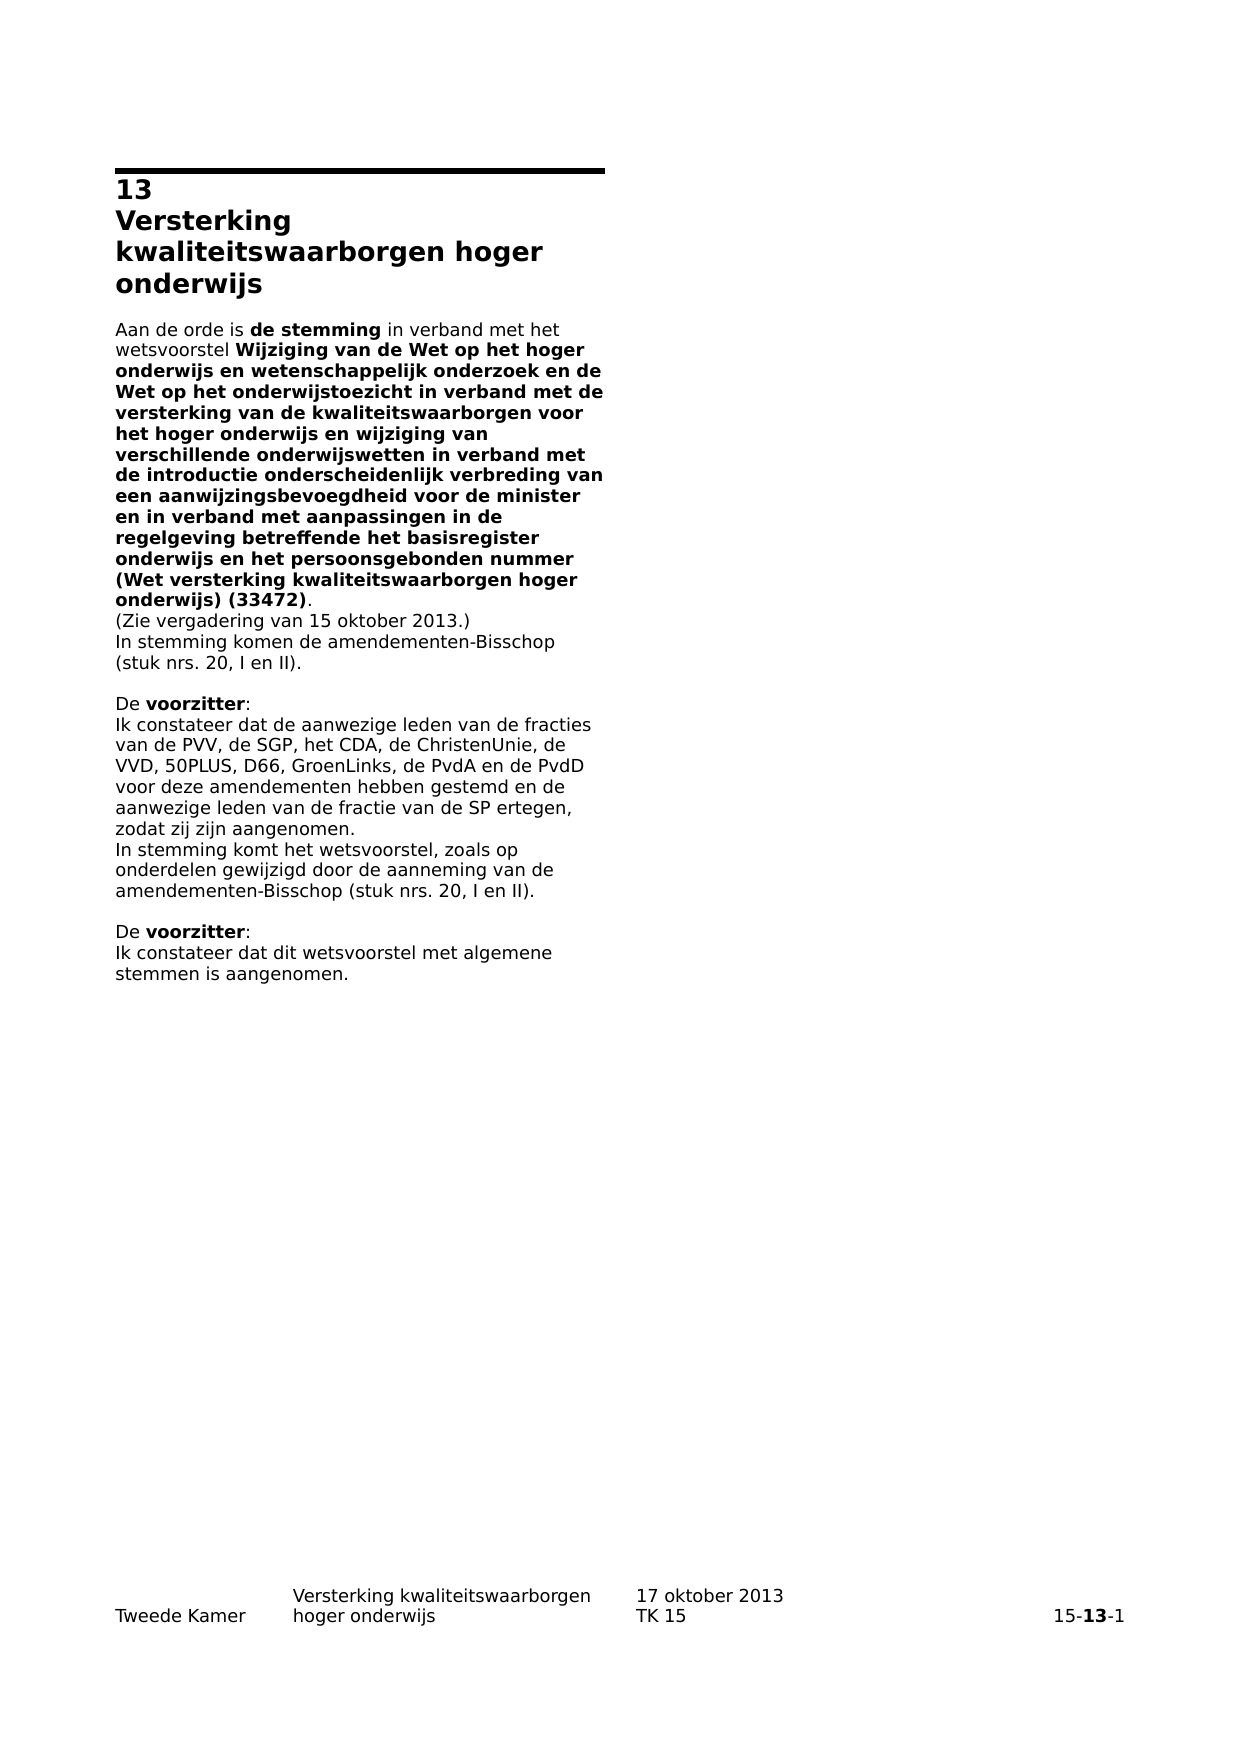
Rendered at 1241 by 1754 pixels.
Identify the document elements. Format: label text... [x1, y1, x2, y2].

text De voorzitter: [115, 693, 605, 714]
text De voorzitter: [115, 922, 605, 942]
text Ik constateer dat de aanwezige leden van de fracties van de PVV, de SGP, het CDA, de ChristenUnie, de VVD, 50PLUS, D66, GroenLinks, de PvdA en de PvdD voor deze amendementen hebben gestemd en de aanwezige leden van de fractie van de SP ertegen, zodat zij zijn aangenomen. [115, 714, 605, 839]
title 13 Versterking kwaliteitswaarborgen hoger onderwijs [115, 174, 605, 299]
text In stemming komt het wetsvoorstel, zoals op onderdelen gewijzigd door de aanneming van de amendementen-Bisschop (stuk nrs. 20, I en II). [115, 839, 605, 902]
text (Zie vergadering van 15 oktober 2013.) [115, 611, 605, 632]
text In stemming komen de amendementen-Bisschop (stuk nrs. 20, I en II). [115, 632, 605, 673]
text Ik constateer dat dit wetsvoorstel met algemene stemmen is aangenomen. [115, 942, 605, 984]
text Aan de orde is de stemming in verband met het wetsvoorstel Wijziging van de Wet op het hoger onderwijs en wetenschappelijk onderzoek en de Wet op het onderwijstoezicht in verband met de versterking van de kwaliteitswaarborgen voor het hoger onderwijs en wijziging van verschillende onderwijswetten in verband met de introductie onderscheidenlijk verbreding van een aanwijzingsbevoegdheid voor de minister en in verband met aanpassingen in de regelgeving betreffende het basisregister onderwijs en het persoonsgebonden nummer (Wet versterking kwaliteitswaarborgen hoger onderwijs) (33472). [115, 319, 605, 611]
